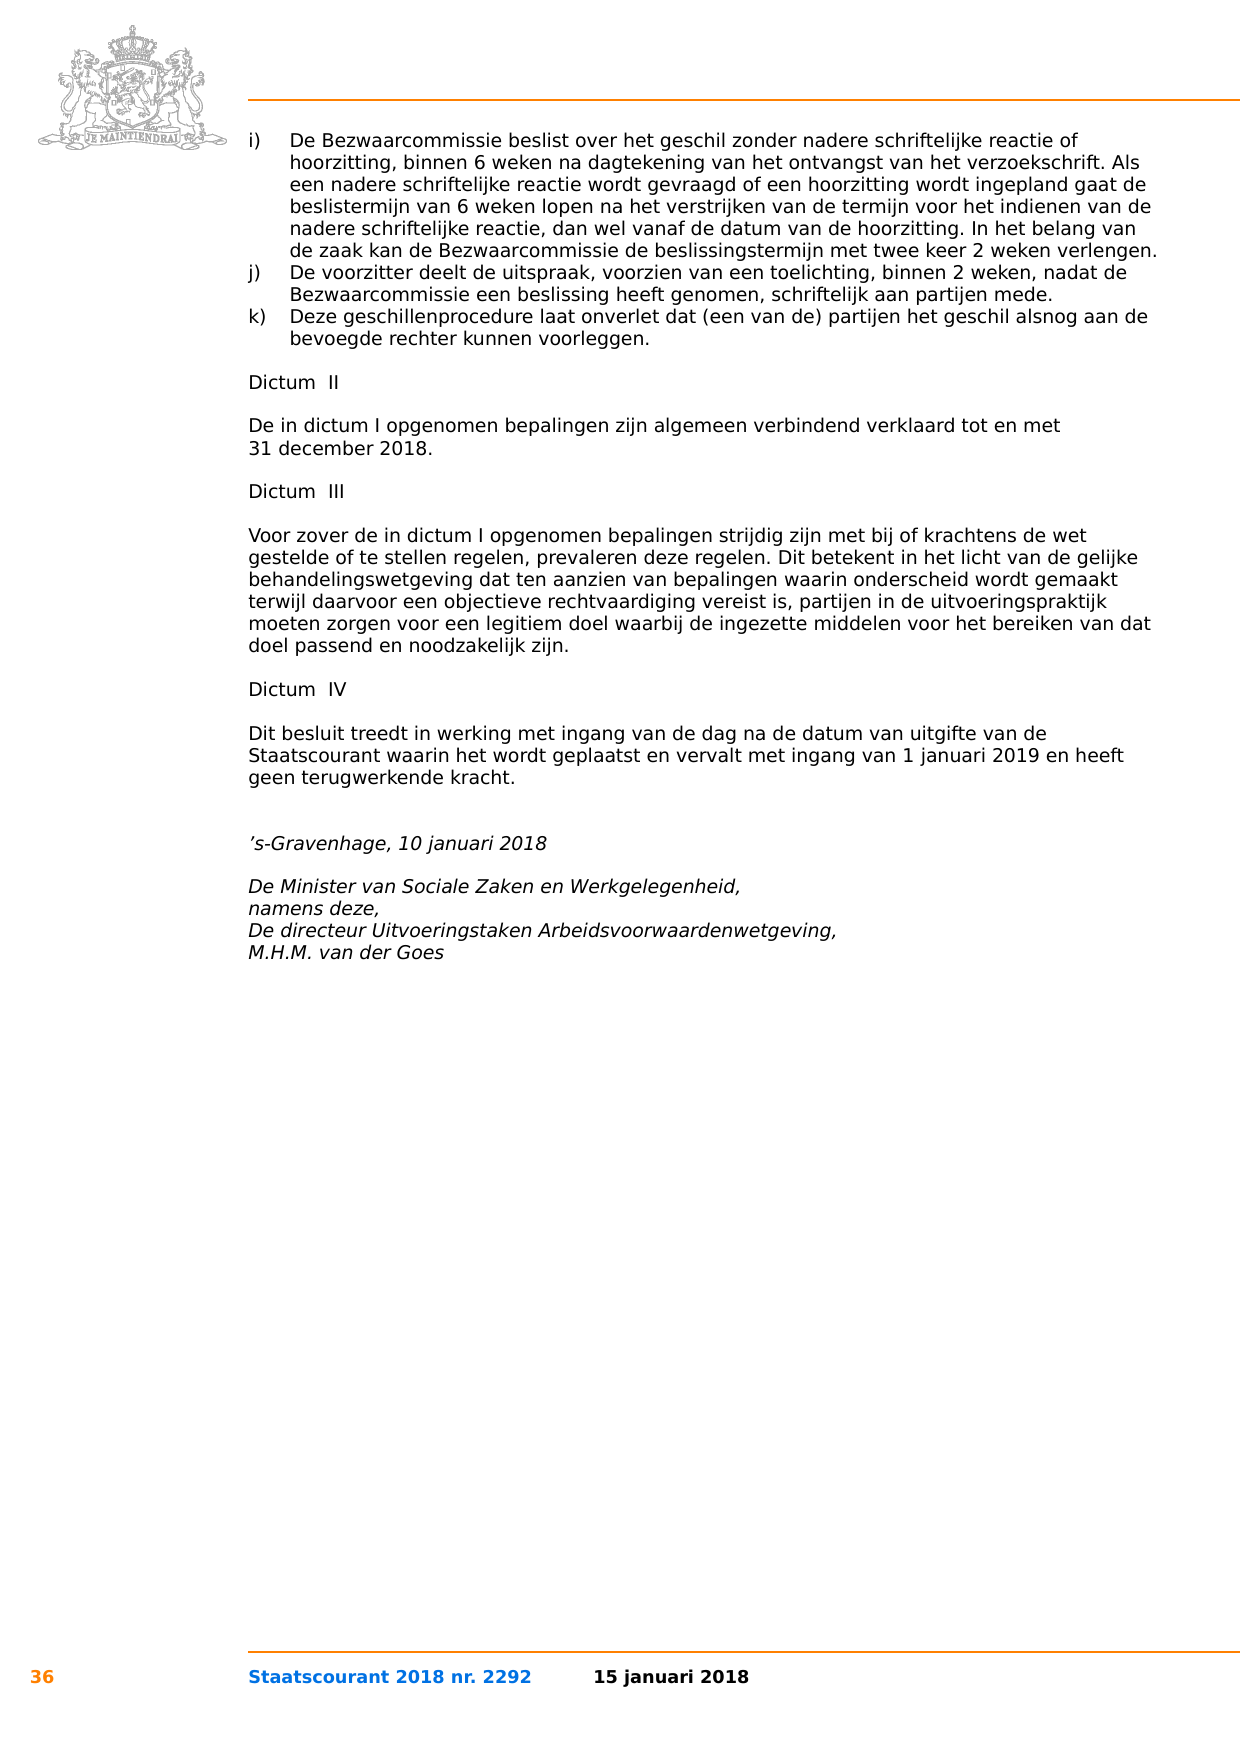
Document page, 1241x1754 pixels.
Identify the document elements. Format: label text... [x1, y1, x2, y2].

text Dictum II [248, 372, 1163, 393]
text De Minister van Sociale Zaken en Werkgelegenheid, namens deze, De directeur Uitvoeringstaken Arbeidsvoorwaardenwetgeving, M.H.M. van der Goes [248, 876, 1163, 964]
picture [38, 25, 227, 150]
text De in dictum I opgenomen bepalingen zijn algemeen verbindend verklaard tot en met 31 december 2018. [248, 415, 1163, 459]
text k) Deze geschillenprocedure laat onverlet dat (een van de) partijen het geschil alsnog aan de bevoegde rechter kunnen voorleggen. [248, 306, 1163, 350]
text j) De voorzitter deelt de uitspraak, voorzien van een toelichting, binnen 2 weken, nadat de Bezwaarcommissie een beslissing heeft genomen, schriftelijk aan partijen mede. [248, 262, 1163, 306]
text Dictum III [248, 481, 1163, 503]
text Dictum IV [248, 679, 1163, 701]
text ’s-Gravenhage, 10 januari 2018 [248, 832, 1163, 854]
text i) De Bezwaarcommissie beslist over het geschil zonder nadere schriftelijke reactie of hoorzitting, binnen 6 weken na dagtekening van het ontvangst van het verzoekschrift. Als een nadere schriftelijke reactie wordt gevraagd of een hoorzitting wordt ingepland gaat de beslistermijn van 6 weken lopen na het verstrijken van de termijn voor het indienen van de nadere schriftelijke reactie, dan wel vanaf de datum van de hoorzitting. In het belang van de zaak kan de Bezwaarcommissie de beslissingstermijn met twee keer 2 weken verlengen. [248, 130, 1163, 262]
text Dit besluit treedt in werking met ingang van de dag na de datum van uitgifte van de Staatscourant waarin het wordt geplaatst en vervalt met ingang van 1 januari 2019 en heeft geen terugwerkende kracht. [248, 723, 1163, 789]
text Voor zover de in dictum I opgenomen bepalingen strijdig zijn met bij of krachtens de wet gestelde of te stellen regelen, prevaleren deze regelen. Dit betekent in het licht van de gelijke behandelingswetgeving dat ten aanzien van bepalingen waarin onderscheid wordt gemaakt terwijl daarvoor een objectieve rechtvaardiging vereist is, partijen in de uitvoeringspraktijk moeten zorgen voor een legitiem doel waarbij de ingezette middelen voor het bereiken van dat doel passend en noodzakelijk zijn. [248, 525, 1163, 657]
